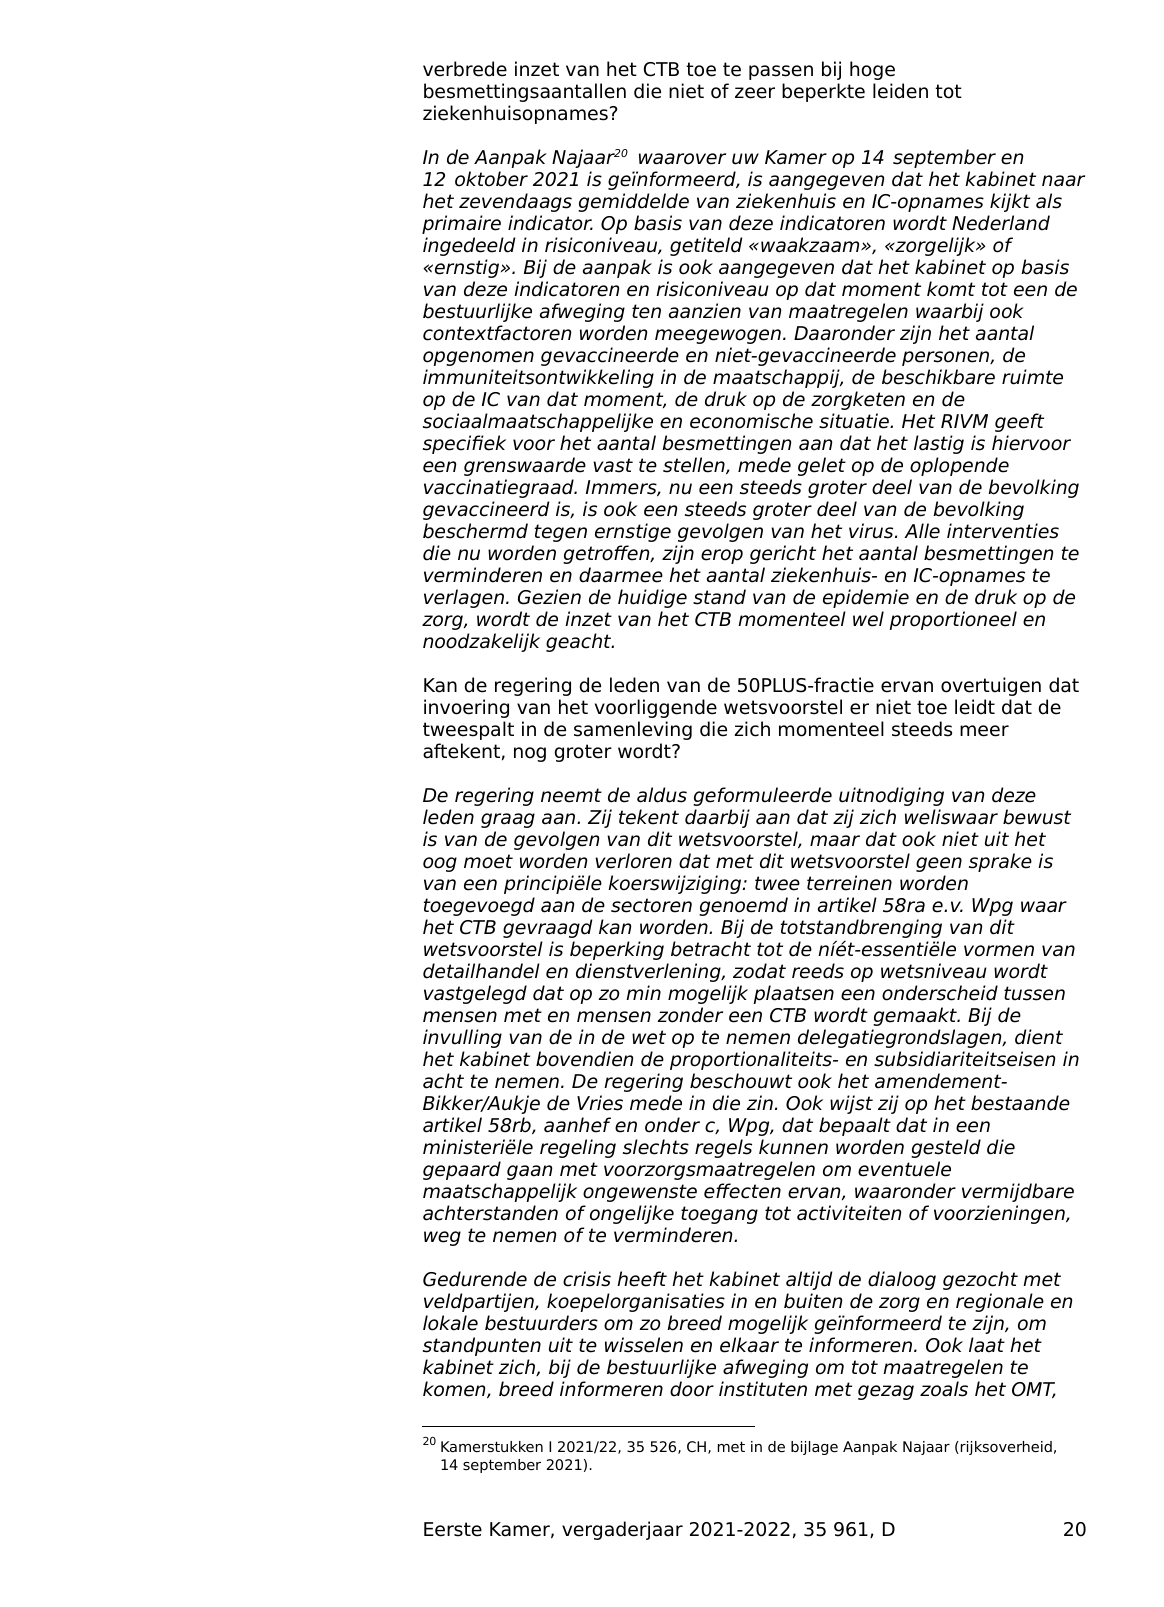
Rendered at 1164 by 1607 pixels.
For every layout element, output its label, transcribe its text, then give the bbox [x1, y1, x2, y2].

text Kamerstukken I 2021/22, 35 526, CH, met in de bijlage Aanpak Najaar (rijksoverheid, 14 september 2021). [422, 1435, 1087, 1474]
text Gedurende de crisis heeft het kabinet altijd de dialoog gezocht met veldpartijen, koepelorganisaties in en buiten de zorg en regionale en lokale bestuurders om zo breed mogelijk geïnformeerd te zijn, om standpunten uit te wisselen en elkaar te informeren. Ook laat het kabinet zich, bij de bestuurlijke afweging om tot maatregelen te komen, breed informeren door instituten met gezag zoals het OMT, [422, 1269, 1087, 1401]
text De regering neemt de aldus geformuleerde uitnodiging van deze leden graag aan. Zij tekent daarbij aan dat zij zich weliswaar bewust is van de gevolgen van dit wetsvoorstel, maar dat ook niet uit het oog moet worden verloren dat met dit wetsvoorstel geen sprake is van een principiële koerswijziging: twee terreinen worden toegevoegd aan de sectoren genoemd in artikel 58ra e.v. Wpg waar het CTB gevraagd kan worden. Bij de totstandbrenging van dit wetsvoorstel is beperking betracht tot de níét-essentiële vormen van detailhandel en dienstverlening, zodat reeds op wetsniveau wordt vastgelegd dat op zo min mogelijk plaatsen een onderscheid tussen mensen met en mensen zonder een CTB wordt gemaakt. Bij de invulling van de in de wet op te nemen delegatiegrondslagen, dient het kabinet bovendien de proportionaliteits- en subsidiariteitseisen in acht te nemen. De regering beschouwt ook het amendement-Bikker/Aukje de Vries mede in die zin. Ook wijst zij op het bestaande artikel 58rb, aanhef en onder c, Wpg, dat bepaalt dat in een ministeriële regeling slechts regels kunnen worden gesteld die gepaard gaan met voorzorgsmaatregelen om eventuele maatschappelijk ongewenste effecten ervan, waaronder vermijdbare achterstanden of ongelijke toegang tot activiteiten of voorzieningen, weg te nemen of te verminderen. [422, 785, 1087, 1247]
text verbrede inzet van het CTB toe te passen bij hoge besmettingsaantallen die niet of zeer beperkte leiden tot ziekenhuisopnames? [422, 59, 1087, 125]
text In de Aanpak Najaar waarover uw Kamer op 14 september en 12 oktober 2021 is geïnformeerd, is aangegeven dat het kabinet naar het zevendaags gemiddelde van ziekenhuis en IC-opnames kijkt als primaire indicator. Op basis van deze indicatoren wordt Nederland ingedeeld in risiconiveau, getiteld «waakzaam», «zorgelijk» of «ernstig». Bij de aanpak is ook aangegeven dat het kabinet op basis van deze indicatoren en risiconiveau op dat moment komt tot een de bestuurlijke afweging ten aanzien van maatregelen waarbij ook contextfactoren worden meegewogen. Daaronder zijn het aantal opgenomen gevaccineerde en niet-gevaccineerde personen, de immuniteitsontwikkeling in de maatschappij, de beschikbare ruimte op de IC van dat moment, de druk op de zorgketen en de sociaalmaatschappelijke en economische situatie. Het RIVM geeft specifiek voor het aantal besmettingen aan dat het lastig is hiervoor een grenswaarde vast te stellen, mede gelet op de oplopende vaccinatiegraad. Immers, nu een steeds groter deel van de bevolking gevaccineerd is, is ook een steeds groter deel van de bevolking beschermd tegen ernstige gevolgen van het virus. Alle interventies die nu worden getroffen, zijn erop gericht het aantal besmettingen te verminderen en daarmee het aantal ziekenhuis- en IC-opnames te verlagen. Gezien de huidige stand van de epidemie en de druk op de zorg, wordt de inzet van het CTB momenteel wel proportioneel en noodzakelijk geacht. [422, 147, 1087, 653]
text Kan de regering de leden van de 50PLUS-fractie ervan overtuigen dat invoering van het voorliggende wetsvoorstel er niet toe leidt dat de tweespalt in de samenleving die zich momenteel steeds meer aftekent, nog groter wordt? [422, 675, 1087, 763]
